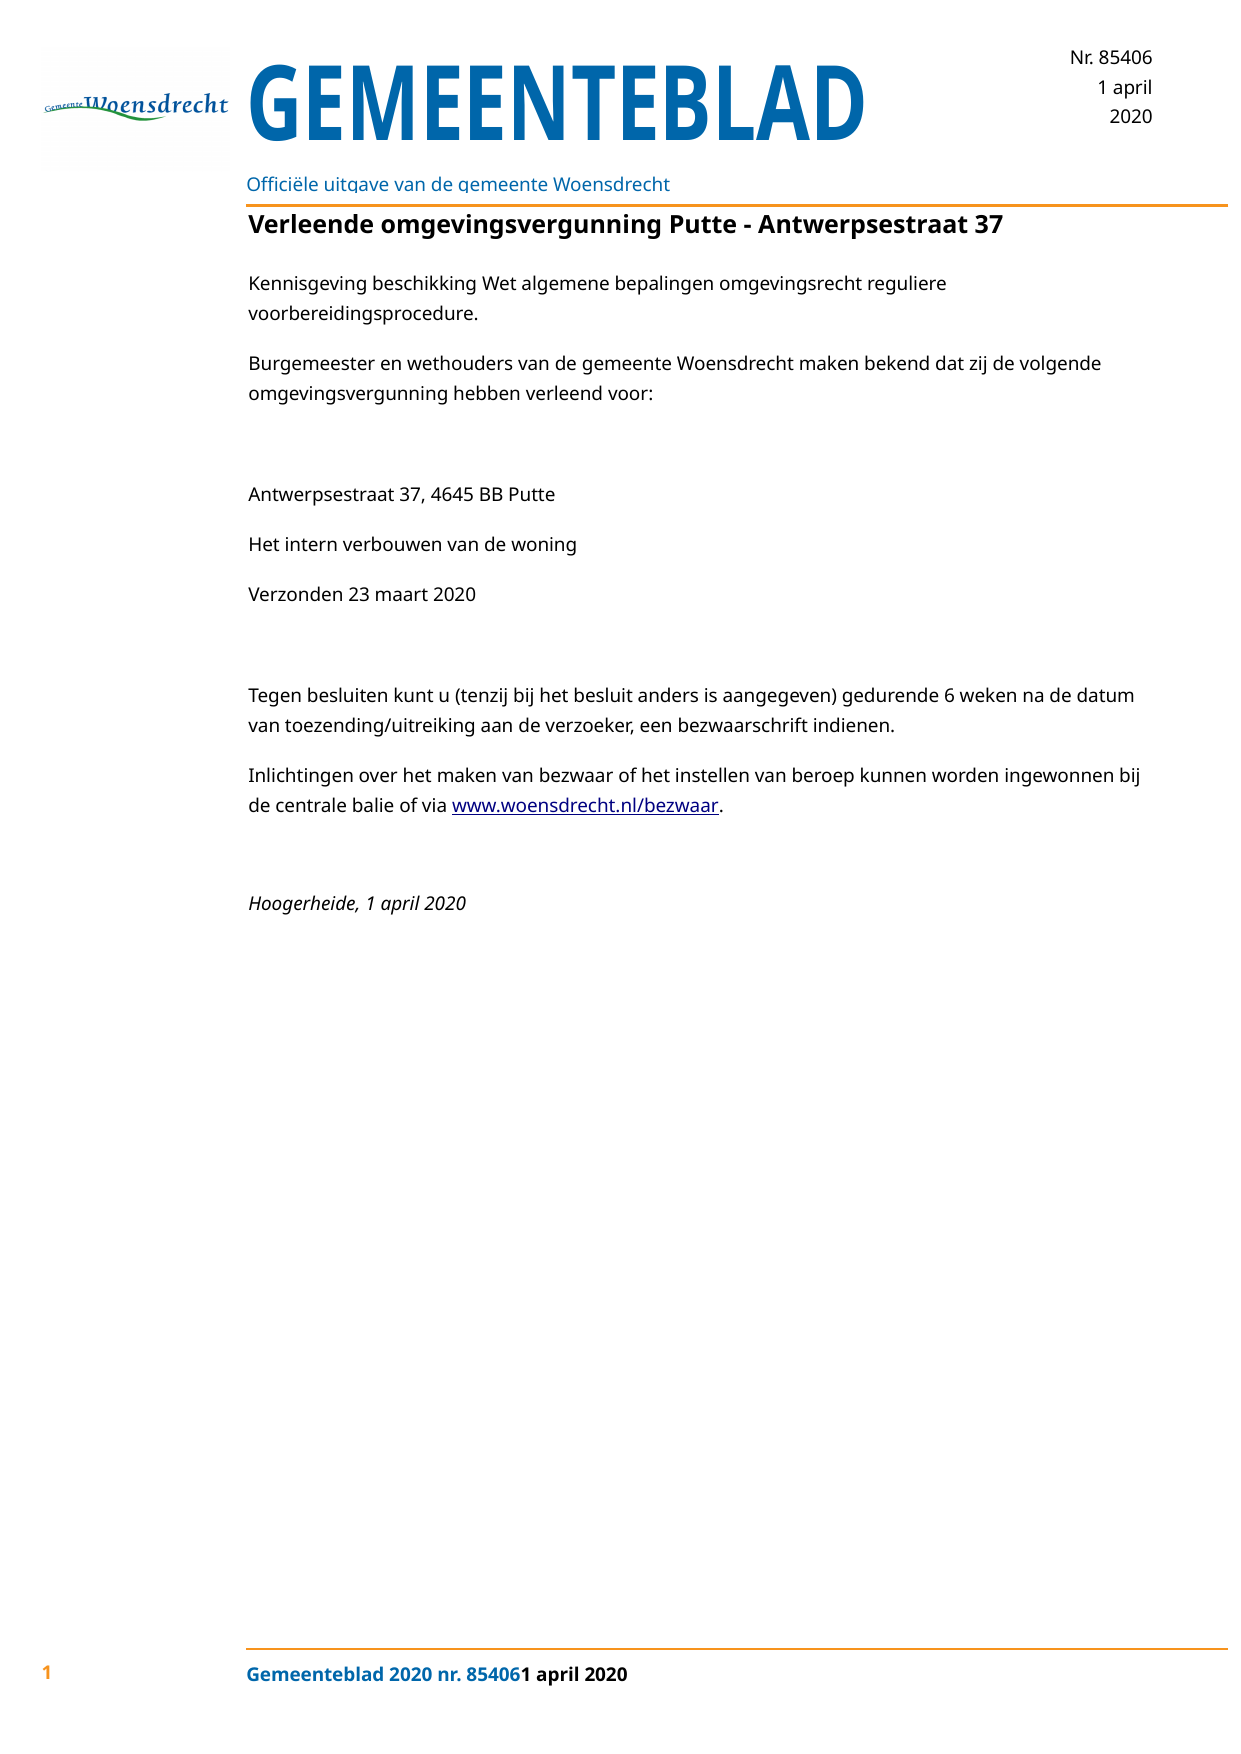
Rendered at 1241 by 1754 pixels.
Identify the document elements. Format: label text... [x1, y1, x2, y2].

text Inlichtingen over het maken van bezwaar of het instellen van beroep kunnen worden ingewonnen bij de centrale balie of via www.woensdrecht.nl/bezwaar. [248, 762, 1152, 818]
picture [41, 47, 231, 172]
text Burgemeester en wethouders van de gemeente Woensdrecht maken bekend dat zij de volgende omgevingsvergunning hebben verleend voor: [248, 350, 1152, 406]
text Verleende omgevingsvergunning Putte - Antwerpsestraat 37 [248, 207, 1152, 241]
text Het intern verbouwen van de woning [248, 531, 1152, 557]
text Verzonden 23 maart 2020 [248, 582, 1152, 607]
text Tegen besluiten kunt u (tenzij bij het besluit anders is aangegeven) gedurende 6 weken na de datum van toezending/uitreiking aan de verzoeker, een bezwaarschrift indienen. [248, 682, 1152, 738]
text Antwerpsestraat 37, 4645 BB Putte [248, 481, 1152, 506]
text Kennisgeving beschikking Wet algemene bepalingen omgevingsrecht reguliere voorbereidingsprocedure. [248, 270, 1152, 326]
text Hoogerheide, 1 april 2020 [248, 890, 1152, 916]
